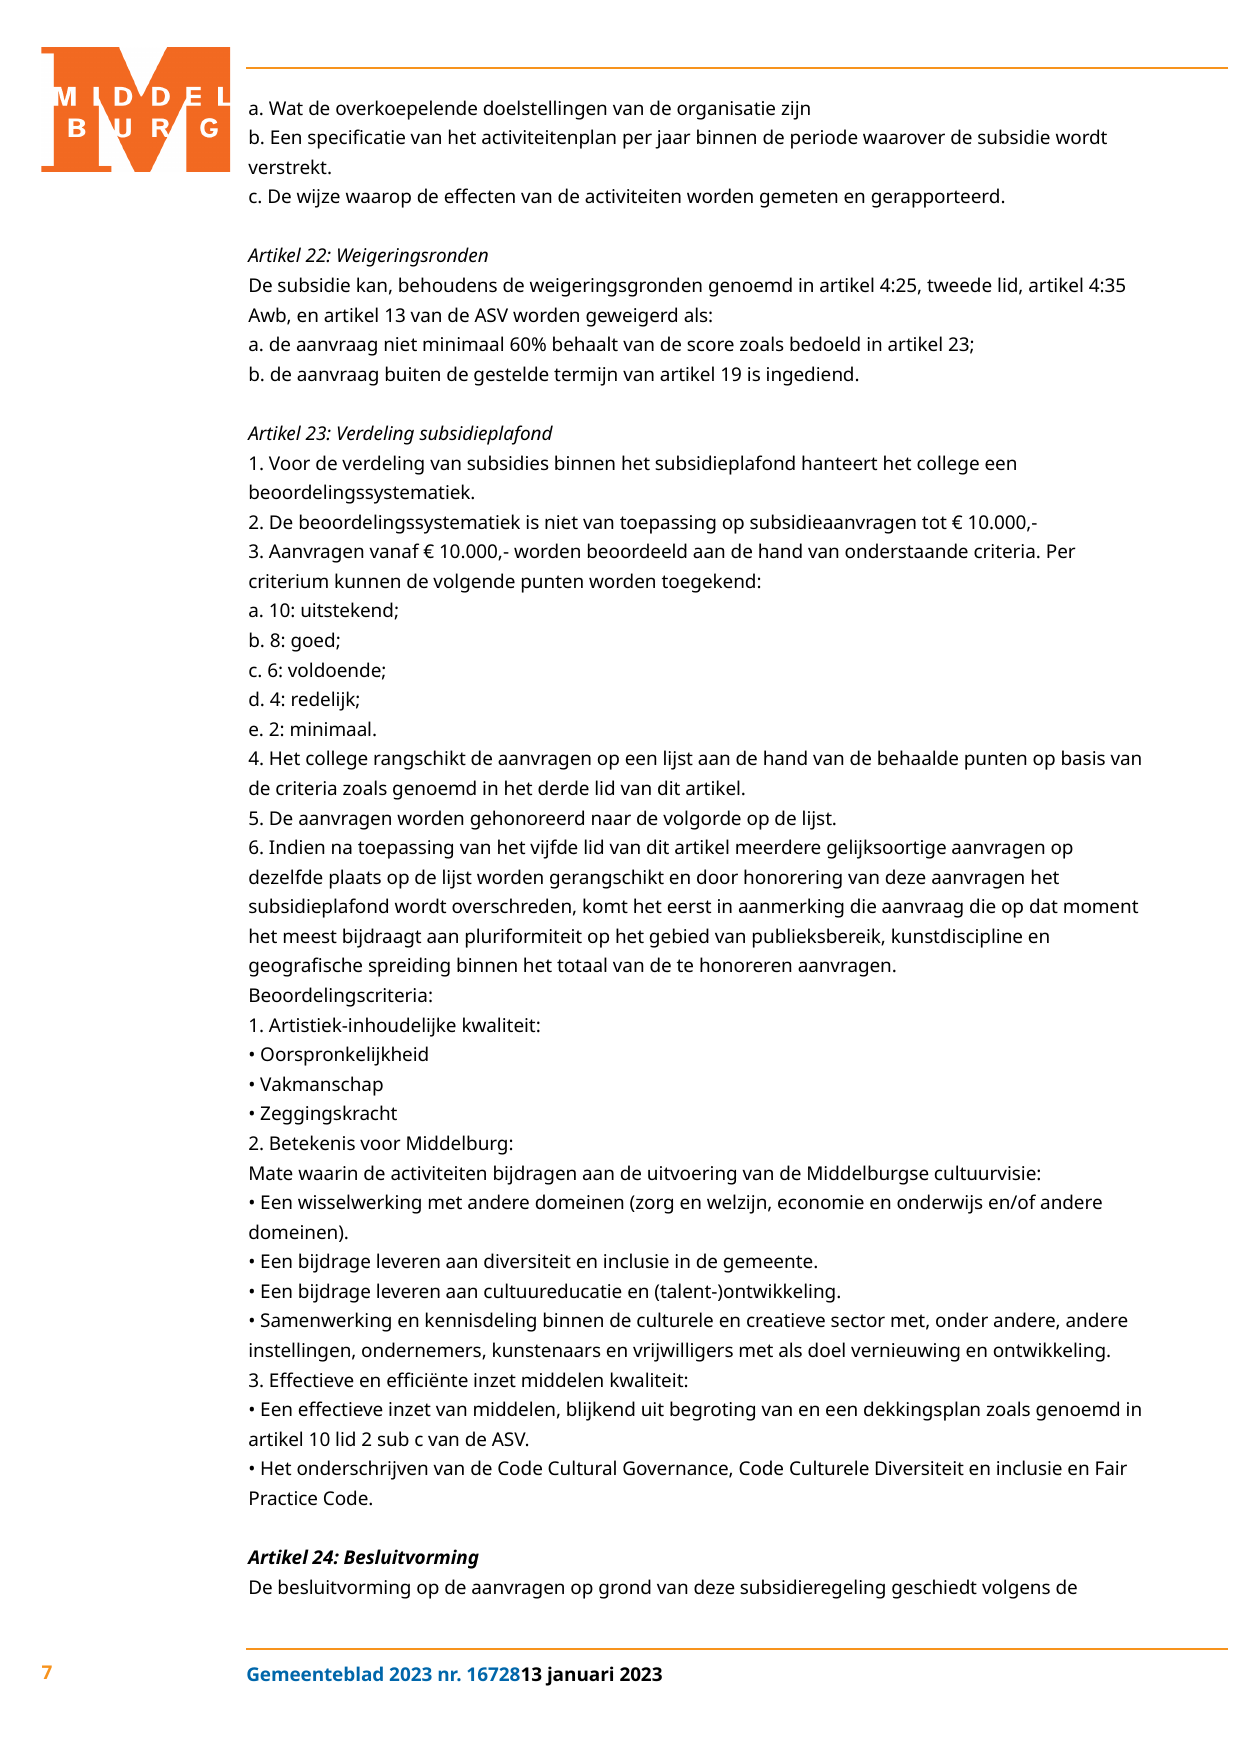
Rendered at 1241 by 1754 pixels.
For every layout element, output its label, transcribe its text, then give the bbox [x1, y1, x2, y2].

text 1. Artistiek-inhoudelijke kwaliteit: [248, 1012, 1152, 1038]
text c. De wijze waarop de effecten van de activiteiten worden gemeten en gerapporteerd. [248, 183, 1152, 209]
text 6. Indien na toepassing van het vijfde lid van dit artikel meerdere gelijksoortige aanvragen op dezelfde plaats op de lijst worden gerangschikt en door honorering van deze aanvragen het subsidieplafond wordt overschreden, komt het eerst in aanmerking die aanvraag die op dat moment het meest bijdraagt aan pluriformiteit op het gebied van publieksbereik, kunstdiscipline en geografische spreiding binnen het totaal van de te honoreren aanvragen. [248, 834, 1152, 978]
text 3. Aanvragen vanaf € 10.000,- worden beoordeeld aan de hand van onderstaande criteria. Per criterium kunnen de volgende punten worden toegekend: [248, 538, 1152, 594]
text • Het onderschrijven van de Code Cultural Governance, Code Culturele Diversiteit en inclusie en Fair Practice Code. [248, 1456, 1152, 1511]
text a. 10: uitstekend; [248, 598, 1152, 623]
text De besluitvorming op de aanvragen op grond van deze subsidieregeling geschiedt volgens de [248, 1574, 1152, 1600]
text • Oorspronkelijkheid [248, 1041, 1152, 1067]
text b. Een specificatie van het activiteitenplan per jaar binnen de periode waarover de subsidie wordt verstrekt. [248, 124, 1152, 180]
text Mate waarin de activiteiten bijdragen aan de uitvoering van de Middelburgse cultuurvisie: [248, 1160, 1152, 1186]
text d. 4: redelijk; [248, 686, 1152, 712]
text 4. Het college rangschikt de aanvragen op een lijst aan de hand van de behaalde punten op basis van de criteria zoals genoemd in het derde lid van dit artikel. [248, 746, 1152, 801]
picture [41, 47, 231, 172]
text Beoordelingscriteria: [248, 982, 1152, 1008]
text 2. Betekenis voor Middelburg: [248, 1130, 1152, 1156]
text • Vakmanschap [248, 1071, 1152, 1097]
text De subsidie kan, behoudens de weigeringsgronden genoemd in artikel 4:25, tweede lid, artikel 4:35 Awb, en artikel 13 van de ASV worden geweigerd als: [248, 272, 1152, 328]
text • Een effectieve inzet van middelen, blijkend uit begroting van en een dekkingsplan zoals genoemd in artikel 10 lid 2 sub c van de ASV. [248, 1396, 1152, 1452]
text b. de aanvraag buiten de gestelde termijn van artikel 19 is ingediend. [248, 361, 1152, 387]
text 1. Voor de verdeling van subsidies binnen het subsidieplafond hanteert het college een beoordelingssystematiek. [248, 450, 1152, 505]
text • Een wisselwerking met andere domeinen (zorg en welzijn, economie en onderwijs en/of andere domeinen). [248, 1189, 1152, 1245]
text Artikel 22: Weigeringsronden [248, 243, 1152, 268]
text b. 8: goed; [248, 627, 1152, 653]
text • Een bijdrage leveren aan cultuureducatie en (talent-)ontwikkeling. [248, 1278, 1152, 1304]
text • Zeggingskracht [248, 1101, 1152, 1126]
text Artikel 24: Besluitvorming [248, 1544, 1152, 1570]
text e. 2: minimaal. [248, 716, 1152, 742]
text Artikel 23: Verdeling subsidieplafond [248, 420, 1152, 446]
text 3. Effectieve en efficiënte inzet middelen kwaliteit: [248, 1367, 1152, 1393]
text a. Wat de overkoepelende doelstellingen van de organisatie zijn [248, 95, 1152, 121]
text c. 6: voldoende; [248, 657, 1152, 683]
text a. de aanvraag niet minimaal 60% behaalt van de score zoals bedoeld in artikel 23; [248, 331, 1152, 357]
text • Een bijdrage leveren aan diversiteit en inclusie in de gemeente. [248, 1248, 1152, 1274]
text 5. De aanvragen worden gehonoreerd naar de volgorde op de lijst. [248, 805, 1152, 831]
text 2. De beoordelingssystematiek is niet van toepassing op subsidieaanvragen tot € 10.000,- [248, 509, 1152, 535]
text • Samenwerking en kennisdeling binnen de culturele en creatieve sector met, onder andere, andere instellingen, ondernemers, kunstenaars en vrijwilligers met als doel vernieuwing en ontwikkeling. [248, 1308, 1152, 1363]
